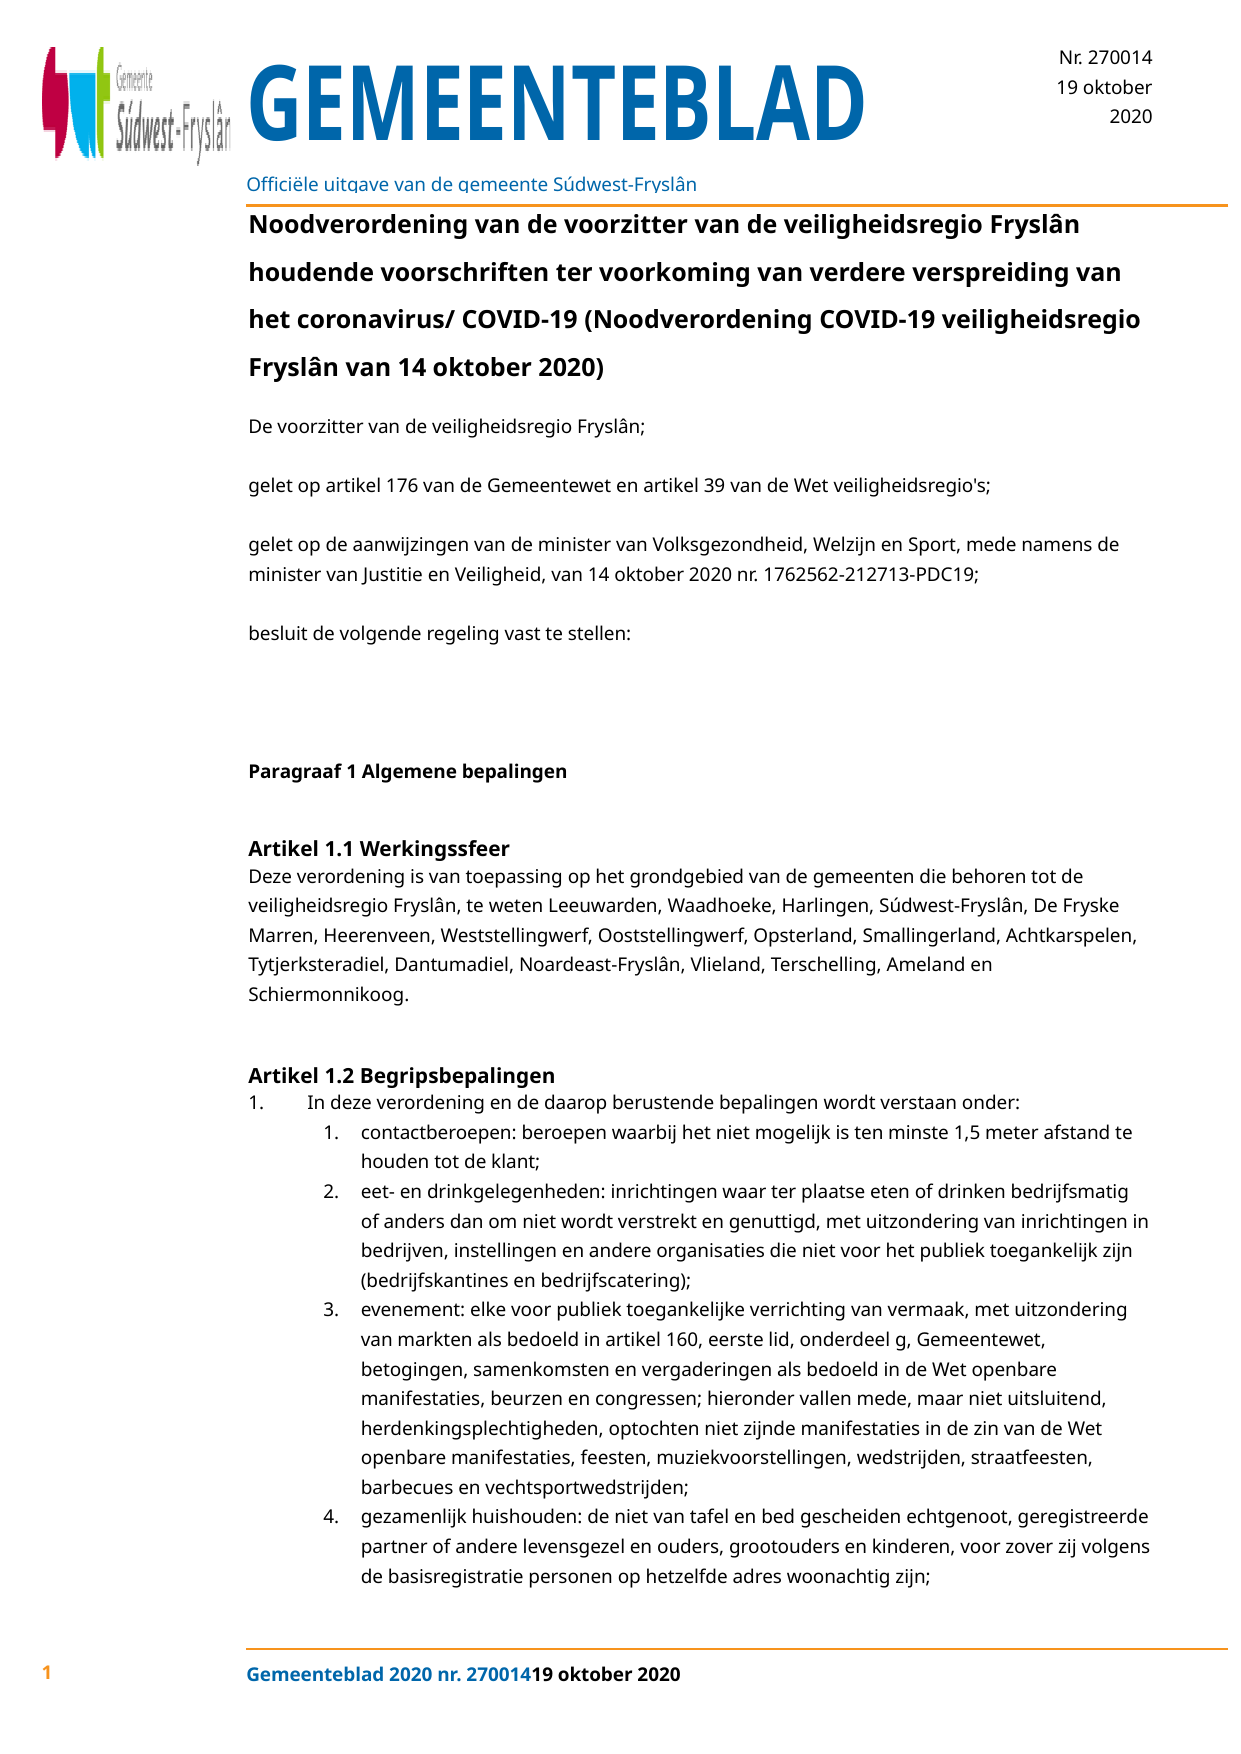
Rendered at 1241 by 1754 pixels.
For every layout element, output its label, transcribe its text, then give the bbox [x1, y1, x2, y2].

text gelet op artikel 176 van de Gemeentewet en artikel 39 van de Wet veiligheidsregio's; [248, 472, 1152, 498]
text Paragraaf 1 Algemene bepalingen [248, 758, 1152, 784]
text Artikel 1.1 Werkingssfeer [248, 834, 1152, 863]
text gelet op de aanwijzingen van de minister van Volksgezondheid, Welzijn en Sport, mede namens de minister van Justitie en Veiligheid, van 14 oktober 2020 nr. 1762562-212713-PDC19; [248, 531, 1152, 587]
text Noodverordening van de voorzitter van de veiligheidsregio Fryslân houdende voorschriften ter voorkoming van verdere verspreiding van het coronavirus/ COVID-19 (Noodverordening COVID-19 veiligheidsregio Fryslân van 14 oktober 2020) [248, 207, 1152, 384]
picture [41, 47, 231, 172]
text besluit de volgende regeling vast te stellen: [248, 620, 1152, 646]
text Artikel 1.2 Begripsbepalingen [248, 1061, 1152, 1089]
list contactberoepen: beroepen waarbij het niet mogelijk is ten minste 1,5 meter afstand te houden tot de klant; [323, 1119, 1152, 1174]
list evenement: elke voor publiek toegankelijke verrichting van vermaak, met uitzondering van markten als bedoeld in artikel 160, eerste lid, onderdeel g, Gemeentewet, betogingen, samenkomsten en vergaderingen als bedoeld in de Wet openbare manifestaties, beurzen en congressen; hieronder vallen mede, maar niet uitsluitend, herdenkingsplechtigheden, optochten niet zijnde manifestaties in de zin van de Wet openbare manifestaties, feesten, muziekvoorstellingen, wedstrijden, straatfeesten, barbecues en vechtsportwedstrijden; [323, 1297, 1152, 1500]
list eet- en drinkgelegenheden: inrichtingen waar ter plaatse eten of drinken bedrijfsmatig of anders dan om niet wordt verstrekt en genuttigd, met uitzondering van inrichtingen in bedrijven, instellingen en andere organisaties die niet voor het publiek toegankelijk zijn (bedrijfskantines en bedrijfscatering); [323, 1178, 1152, 1293]
text De voorzitter van de veiligheidsregio Fryslân; [248, 413, 1152, 439]
text Deze verordening is van toepassing op het grondgebied van de gemeenten die behoren tot de veiligheidsregio Fryslân, te weten Leeuwarden, Waadhoeke, Harlingen, Súdwest-Fryslân, De Fryske Marren, Heerenveen, Weststellingwerf, Ooststellingwerf, Opsterland, Smallingerland, Achtkarspelen, Tytjerksteradiel, Dantumadiel, Noardeast-Fryslân, Vlieland, Terschelling, Ameland en Schiermonnikoog. [248, 863, 1152, 1007]
list gezamenlijk huishouden: de niet van tafel en bed gescheiden echtgenoot, geregistreerde partner of andere levensgezel en ouders, grootouders en kinderen, voor zover zij volgens de basisregistratie personen op hetzelfde adres woonachtig zijn; [323, 1504, 1152, 1589]
list In deze verordening en de daarop berustende bepalingen wordt verstaan onder: [248, 1089, 1152, 1115]
